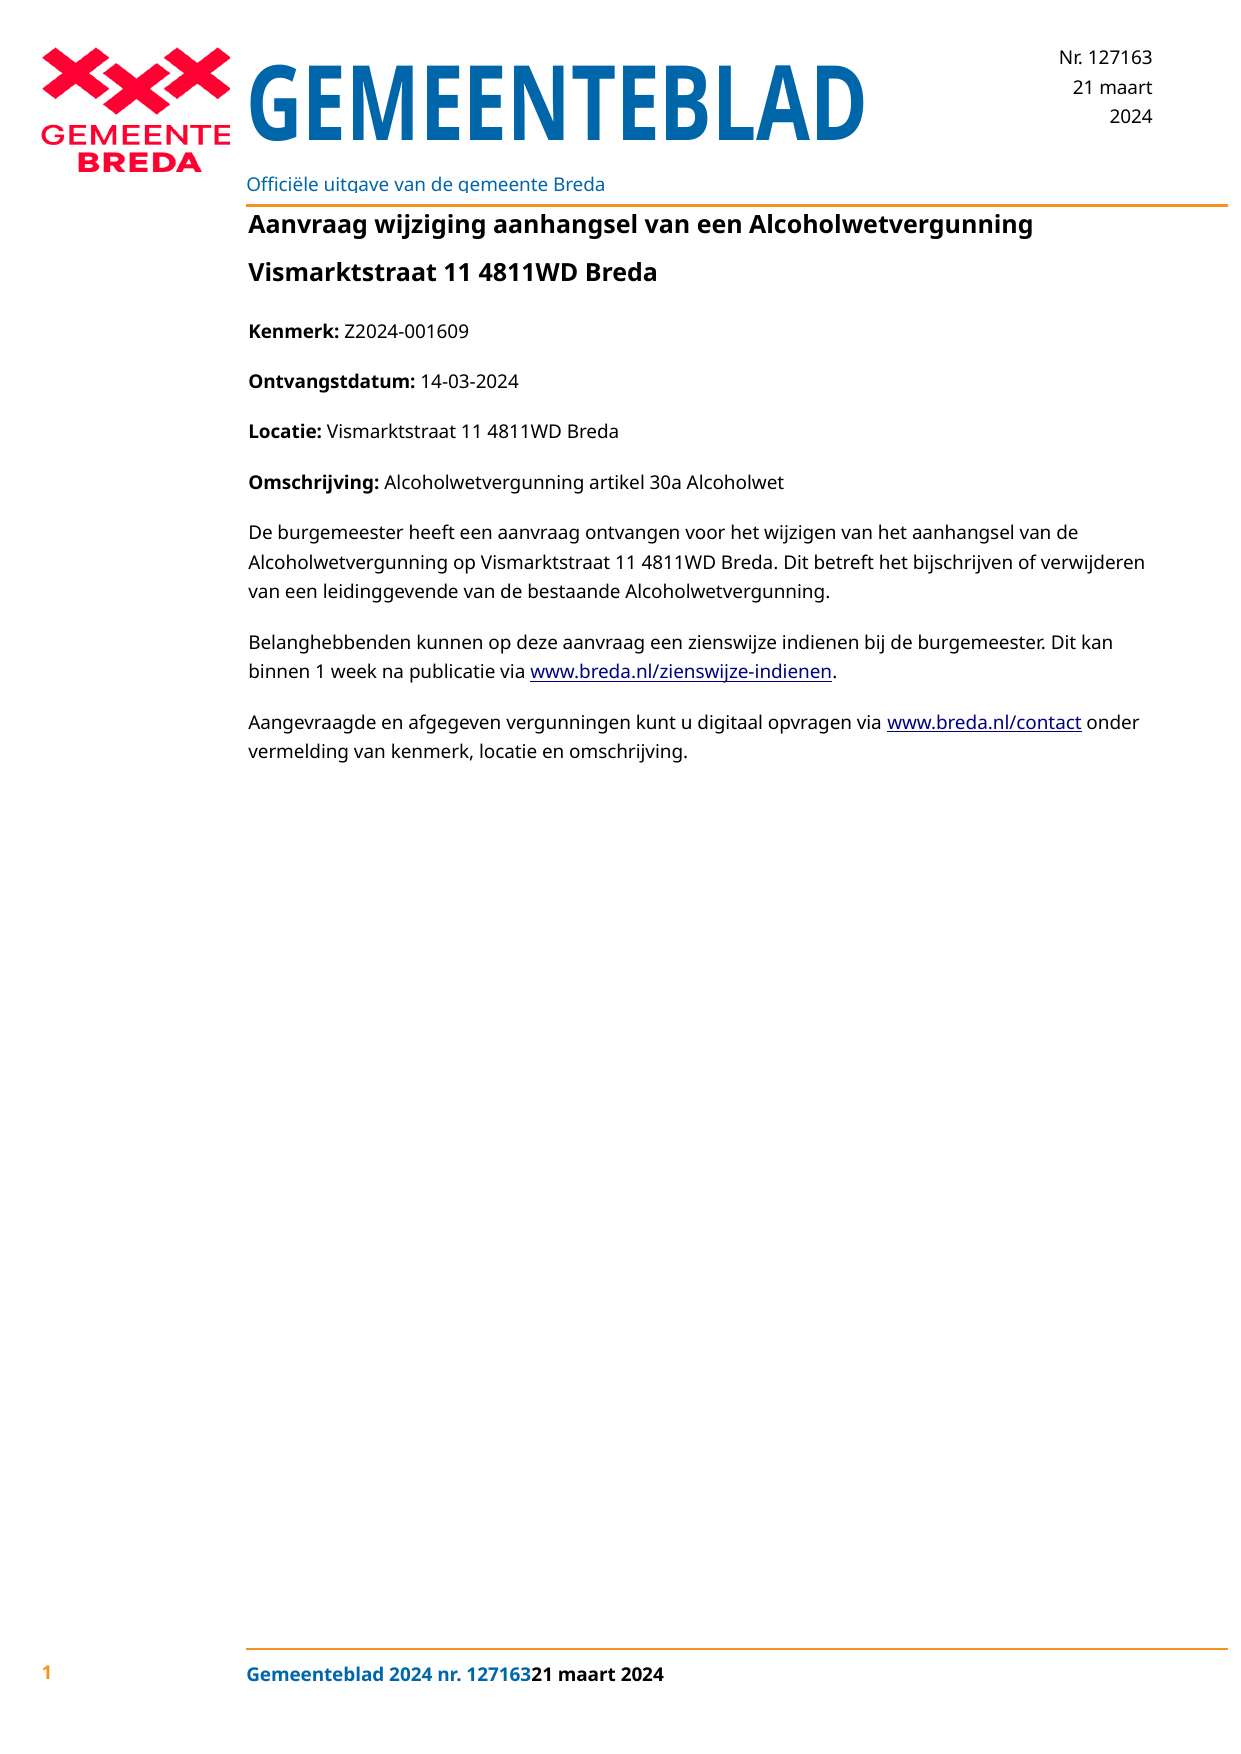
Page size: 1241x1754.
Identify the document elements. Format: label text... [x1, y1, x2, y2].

text Belanghebbenden kunnen op deze aanvraag een zienswijze indienen bij de burgemeester. Dit kan binnen 1 week na publicatie via www.breda.nl/zienswijze-indienen. [248, 629, 1152, 684]
text Ontvangstdatum: 14-03-2024 [248, 368, 1152, 394]
text Omschrijving: Alcoholwetvergunning artikel 30a Alcoholwet [248, 469, 1152, 495]
text Aanvraag wijziging aanhangsel van een Alcoholwetvergunning Vismarktstraat 11 4811WD Breda [248, 207, 1152, 288]
text De burgemeester heeft een aanvraag ontvangen voor het wijzigen van het aanhangsel van de Alcoholwetvergunning op Vismarktstraat 11 4811WD Breda. Dit betreft het bijschrijven of verwijderen van een leidinggevende van de bestaande Alcoholwetvergunning. [248, 519, 1152, 604]
text Kenmerk: Z2024-001609 [248, 318, 1152, 344]
picture [41, 47, 231, 172]
text Aangevraagde en afgegeven vergunningen kunt u digitaal opvragen via www.breda.nl/contact onder vermelding van kenmerk, locatie en omschrijving. [248, 709, 1152, 764]
text Locatie: Vismarktstraat 11 4811WD Breda [248, 419, 1152, 444]
